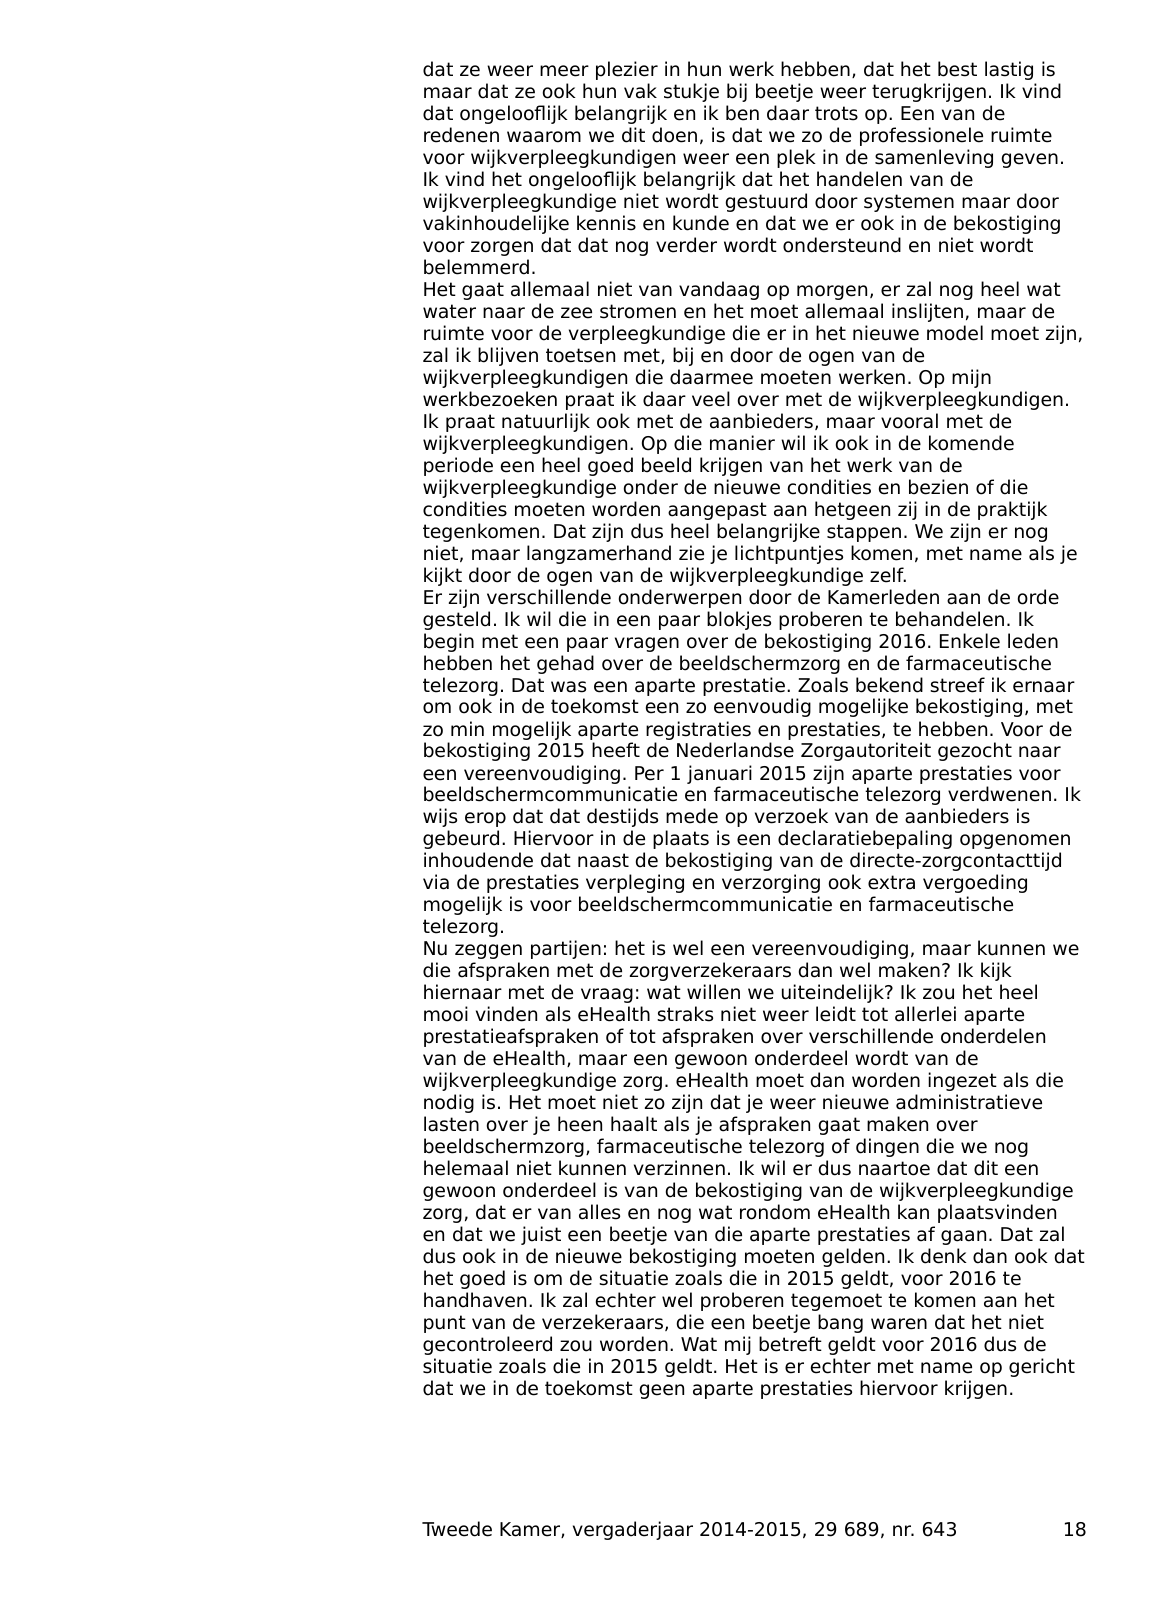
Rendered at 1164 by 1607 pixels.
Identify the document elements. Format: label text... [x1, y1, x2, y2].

text Er zijn verschillende onderwerpen door de Kamerleden aan de orde gesteld. Ik wil die in een paar blokjes proberen te behandelen. Ik begin met een paar vragen over de bekostiging 2016. Enkele leden hebben het gehad over de beeldschermzorg en de farmaceutische telezorg. Dat was een aparte prestatie. Zoals bekend streef ik ernaar om ook in de toekomst een zo eenvoudig mogelijke bekostiging, met zo min mogelijk aparte registraties en prestaties, te hebben. Voor de bekostiging 2015 heeft de Nederlandse Zorgautoriteit gezocht naar een vereenvoudiging. Per 1 januari 2015 zijn aparte prestaties voor beeldschermcommunicatie en farmaceutische telezorg verdwenen. Ik wijs erop dat dat destijds mede op verzoek van de aanbieders is gebeurd. Hiervoor in de plaats is een declaratiebepaling opgenomen inhoudende dat naast de bekostiging van de directe-zorgcontacttijd via de prestaties verpleging en verzorging ook extra vergoeding mogelijk is voor beeldschermcommunicatie en farmaceutische telezorg. [422, 587, 1087, 938]
text Het gaat allemaal niet van vandaag op morgen, er zal nog heel wat water naar de zee stromen en het moet allemaal inslijten, maar de ruimte voor de verpleegkundige die er in het nieuwe model moet zijn, zal ik blijven toetsen met, bij en door de ogen van de wijkverpleegkundigen die daarmee moeten werken. Op mijn werkbezoeken praat ik daar veel over met de wijkverpleegkundigen. Ik praat natuurlijk ook met de aanbieders, maar vooral met de wijkverpleegkundigen. Op die manier wil ik ook in de komende periode een heel goed beeld krijgen van het werk van de wijkverpleegkundige onder de nieuwe condities en bezien of die condities moeten worden aangepast aan hetgeen zij in de praktijk tegenkomen. Dat zijn dus heel belangrijke stappen. We zijn er nog niet, maar langzamerhand zie je lichtpuntjes komen, met name als je kijkt door de ogen van de wijkverpleegkundige zelf. [422, 279, 1087, 587]
text dat ze weer meer plezier in hun werk hebben, dat het best lastig is maar dat ze ook hun vak stukje bij beetje weer terugkrijgen. Ik vind dat ongelooflijk belangrijk en ik ben daar trots op. Een van de redenen waarom we dit doen, is dat we zo de professionele ruimte voor wijkverpleegkundigen weer een plek in de samenleving geven. Ik vind het ongelooflijk belangrijk dat het handelen van de wijkverpleegkundige niet wordt gestuurd door systemen maar door vakinhoudelijke kennis en kunde en dat we er ook in de bekostiging voor zorgen dat dat nog verder wordt ondersteund en niet wordt belemmerd. [422, 59, 1087, 279]
text Nu zeggen partijen: het is wel een vereenvoudiging, maar kunnen we die afspraken met de zorgverzekeraars dan wel maken? Ik kijk hiernaar met de vraag: wat willen we uiteindelijk? Ik zou het heel mooi vinden als eHealth straks niet weer leidt tot allerlei aparte prestatieafspraken of tot afspraken over verschillende onderdelen van de eHealth, maar een gewoon onderdeel wordt van de wijkverpleegkundige zorg. eHealth moet dan worden ingezet als die nodig is. Het moet niet zo zijn dat je weer nieuwe administratieve lasten over je heen haalt als je afspraken gaat maken over beeldschermzorg, farmaceutische telezorg of dingen die we nog helemaal niet kunnen verzinnen. Ik wil er dus naartoe dat dit een gewoon onderdeel is van de bekostiging van de wijkverpleegkundige zorg, dat er van alles en nog wat rondom eHealth kan plaatsvinden en dat we juist een beetje van die aparte prestaties af gaan. Dat zal dus ook in de nieuwe bekostiging moeten gelden. Ik denk dan ook dat het goed is om de situatie zoals die in 2015 geldt, voor 2016 te handhaven. Ik zal echter wel proberen tegemoet te komen aan het punt van de verzekeraars, die een beetje bang waren dat het niet gecontroleerd zou worden. Wat mij betreft geldt voor 2016 dus de situatie zoals die in 2015 geldt. Het is er echter met name op gericht dat we in de toekomst geen aparte prestaties hiervoor krijgen. [422, 938, 1087, 1400]
